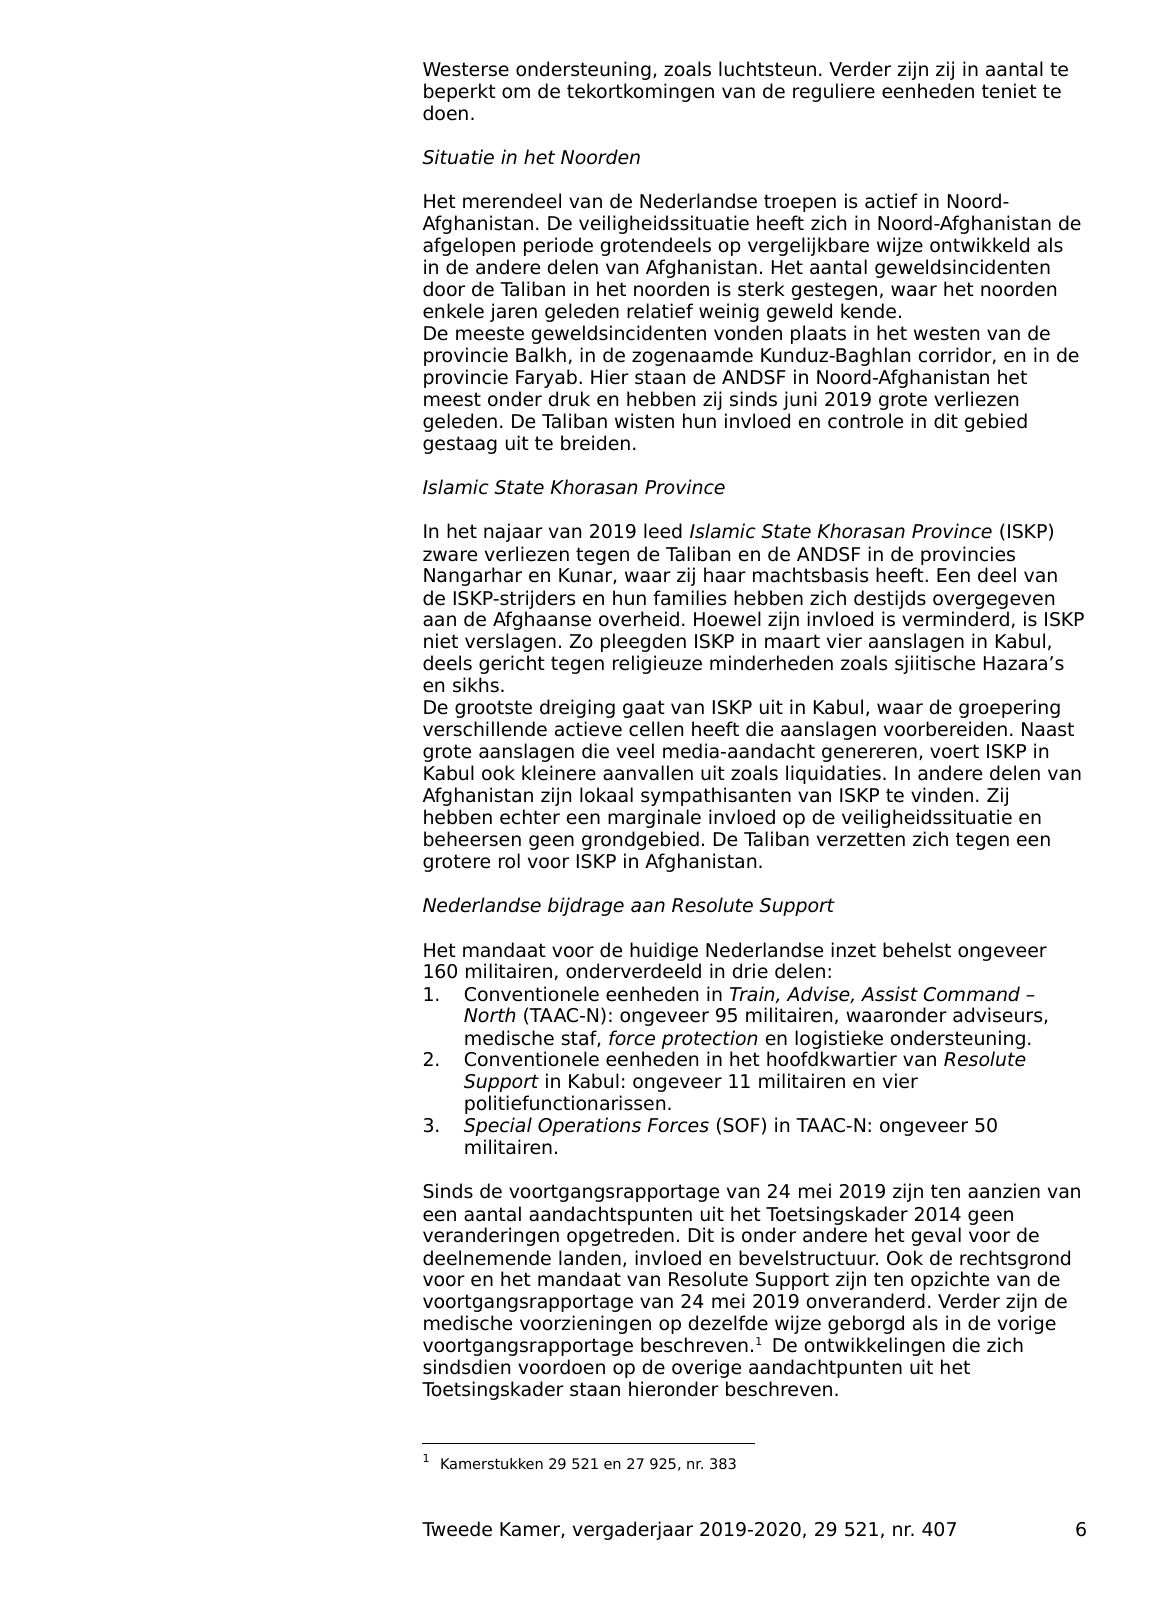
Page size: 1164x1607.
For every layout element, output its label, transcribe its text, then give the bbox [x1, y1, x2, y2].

text Het mandaat voor de huidige Nederlandse inzet behelst ongeveer 160 militairen, onderverdeeld in drie delen: [422, 939, 1087, 983]
text Het merendeel van de Nederlandse troepen is actief in Noord-Afghanistan. De veiligheidssituatie heeft zich in Noord-Afghanistan de afgelopen periode grotendeels op vergelijkbare wijze ontwikkeld als in de andere delen van Afghanistan. Het aantal geweldsincidenten door de Taliban in het noorden is sterk gestegen, waar het noorden enkele jaren geleden relatief weinig geweld kende. [422, 191, 1087, 323]
text De meeste geweldsincidenten vonden plaats in het westen van de provincie Balkh, in de zogenaamde Kunduz-Baghlan corridor, en in de provincie Faryab. Hier staan de ANDSF in Noord-Afghanistan het meest onder druk en hebben zij sinds juni 2019 grote verliezen geleden. De Taliban wisten hun invloed en controle in dit gebied gestaag uit te breiden. [422, 323, 1087, 455]
text In het najaar van 2019 leed Islamic State Khorasan Province (ISKP) zware verliezen tegen de Taliban en de ANDSF in de provincies Nangarhar en Kunar, waar zij haar machtsbasis heeft. Een deel van de ISKP-strijders en hun families hebben zich destijds overgegeven aan de Afghaanse overheid. Hoewel zijn invloed is verminderd, is ISKP niet verslagen. Zo pleegden ISKP in maart vier aanslagen in Kabul, deels gericht tegen religieuze minderheden zoals sjiitische Hazara’s en sikhs. [422, 521, 1087, 697]
subtitle Nederlandse bijdrage aan Resolute Support [422, 895, 1087, 917]
text 2. Conventionele eenheden in het hoofdkwartier van Resolute Support in Kabul: ongeveer 11 militairen en vier politiefunctionarissen. [422, 1049, 1087, 1115]
text Sinds de voortgangsrapportage van 24 mei 2019 zijn ten aanzien van een aantal aandachtspunten uit het Toetsingskader 2014 geen veranderingen opgetreden. Dit is onder andere het geval voor de deelnemende landen, invloed en bevelstructuur. Ook de rechtsgrond voor en het mandaat van Resolute Support zijn ten opzichte van de voortgangsrapportage van 24 mei 2019 onveranderd. Verder zijn de medische voorzieningen op dezelfde wijze geborgd als in de vorige voortgangsrapportage beschreven. De ontwikkelingen die zich sindsdien voordoen op de overige aandachtpunten uit het Toetsingskader staan hieronder beschreven. [422, 1181, 1087, 1401]
text Westerse ondersteuning, zoals luchtsteun. Verder zijn zij in aantal te beperkt om de tekortkomingen van de reguliere eenheden teniet te doen. [422, 59, 1087, 125]
text Kamerstukken 29 521 en 27 925, nr. 383 [422, 1452, 1087, 1474]
text 1. Conventionele eenheden in Train, Advise, Assist Command – North (TAAC-N): ongeveer 95 militairen, waaronder adviseurs, medische staf, force protection en logistieke ondersteuning. [422, 983, 1087, 1049]
subtitle Situatie in het Noorden [422, 147, 1087, 169]
subtitle Islamic State Khorasan Province [422, 477, 1087, 499]
text 3. Special Operations Forces (SOF) in TAAC-N: ongeveer 50 militairen. [422, 1115, 1087, 1159]
text De grootste dreiging gaat van ISKP uit in Kabul, waar de groepering verschillende actieve cellen heeft die aanslagen voorbereiden. Naast grote aanslagen die veel media-aandacht genereren, voert ISKP in Kabul ook kleinere aanvallen uit zoals liquidaties. In andere delen van Afghanistan zijn lokaal sympathisanten van ISKP te vinden. Zij hebben echter een marginale invloed op de veiligheidssituatie en beheersen geen grondgebied. De Taliban verzetten zich tegen een grotere rol voor ISKP in Afghanistan. [422, 697, 1087, 873]
